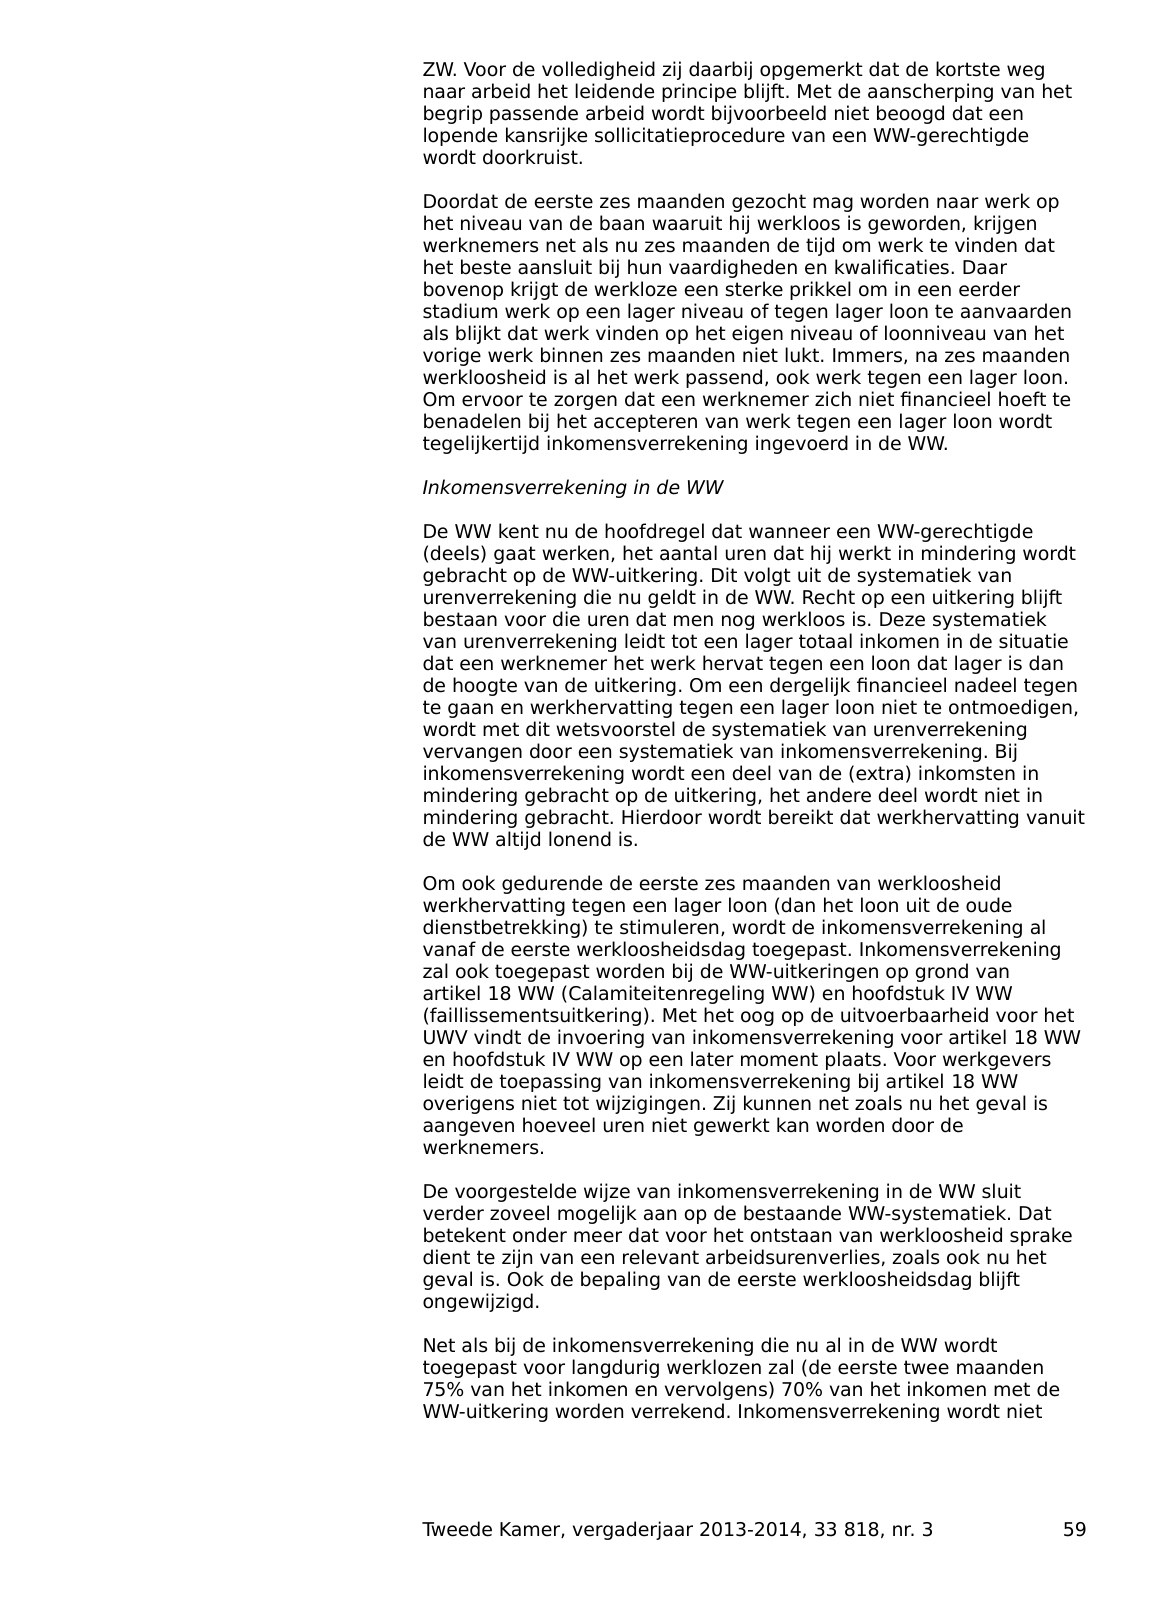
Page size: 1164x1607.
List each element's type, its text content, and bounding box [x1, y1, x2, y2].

text ZW. Voor de volledigheid zij daarbij opgemerkt dat de kortste weg naar arbeid het leidende principe blijft. Met de aanscherping van het begrip passende arbeid wordt bijvoorbeeld niet beoogd dat een lopende kansrijke sollicitatieprocedure van een WW-gerechtigde wordt doorkruist. [422, 59, 1087, 169]
text De voorgestelde wijze van inkomensverrekening in de WW sluit verder zoveel mogelijk aan op de bestaande WW-systematiek. Dat betekent onder meer dat voor het ontstaan van werkloosheid sprake dient te zijn van een relevant arbeidsurenverlies, zoals ook nu het geval is. Ook de bepaling van de eerste werkloosheidsdag blijft ongewijzigd. [422, 1181, 1087, 1313]
text Net als bij de inkomensverrekening die nu al in de WW wordt toegepast voor langdurig werklozen zal (de eerste twee maanden 75% van het inkomen en vervolgens) 70% van het inkomen met de WW-uitkering worden verrekend. Inkomensverrekening wordt niet [422, 1335, 1087, 1423]
subtitle Inkomensverrekening in de WW [422, 477, 1087, 499]
text De WW kent nu de hoofdregel dat wanneer een WW-gerechtigde (deels) gaat werken, het aantal uren dat hij werkt in mindering wordt gebracht op de WW-uitkering. Dit volgt uit de systematiek van urenverrekening die nu geldt in de WW. Recht op een uitkering blijft bestaan voor die uren dat men nog werkloos is. Deze systematiek van urenverrekening leidt tot een lager totaal inkomen in de situatie dat een werknemer het werk hervat tegen een loon dat lager is dan de hoogte van de uitkering. Om een dergelijk financieel nadeel tegen te gaan en werkhervatting tegen een lager loon niet te ontmoedigen, wordt met dit wetsvoorstel de systematiek van urenverrekening vervangen door een systematiek van inkomensverrekening. Bij inkomensverrekening wordt een deel van de (extra) inkomsten in mindering gebracht op de uitkering, het andere deel wordt niet in mindering gebracht. Hierdoor wordt bereikt dat werkhervatting vanuit de WW altijd lonend is. [422, 521, 1087, 851]
text Doordat de eerste zes maanden gezocht mag worden naar werk op het niveau van de baan waaruit hij werkloos is geworden, krijgen werknemers net als nu zes maanden de tijd om werk te vinden dat het beste aansluit bij hun vaardigheden en kwalificaties. Daar bovenop krijgt de werkloze een sterke prikkel om in een eerder stadium werk op een lager niveau of tegen lager loon te aanvaarden als blijkt dat werk vinden op het eigen niveau of loonniveau van het vorige werk binnen zes maanden niet lukt. Immers, na zes maanden werkloosheid is al het werk passend, ook werk tegen een lager loon. Om ervoor te zorgen dat een werknemer zich niet financieel hoeft te benadelen bij het accepteren van werk tegen een lager loon wordt tegelijkertijd inkomensverrekening ingevoerd in de WW. [422, 191, 1087, 455]
text Om ook gedurende de eerste zes maanden van werkloosheid werkhervatting tegen een lager loon (dan het loon uit de oude dienstbetrekking) te stimuleren, wordt de inkomensverrekening al vanaf de eerste werkloosheidsdag toegepast. Inkomensverrekening zal ook toegepast worden bij de WW-uitkeringen op grond van artikel 18 WW (Calamiteitenregeling WW) en hoofdstuk IV WW (faillissementsuitkering). Met het oog op de uitvoerbaarheid voor het UWV vindt de invoering van inkomensverrekening voor artikel 18 WW en hoofdstuk IV WW op een later moment plaats. Voor werkgevers leidt de toepassing van inkomensverrekening bij artikel 18 WW overigens niet tot wijzigingen. Zij kunnen net zoals nu het geval is aangeven hoeveel uren niet gewerkt kan worden door de werknemers. [422, 873, 1087, 1159]
